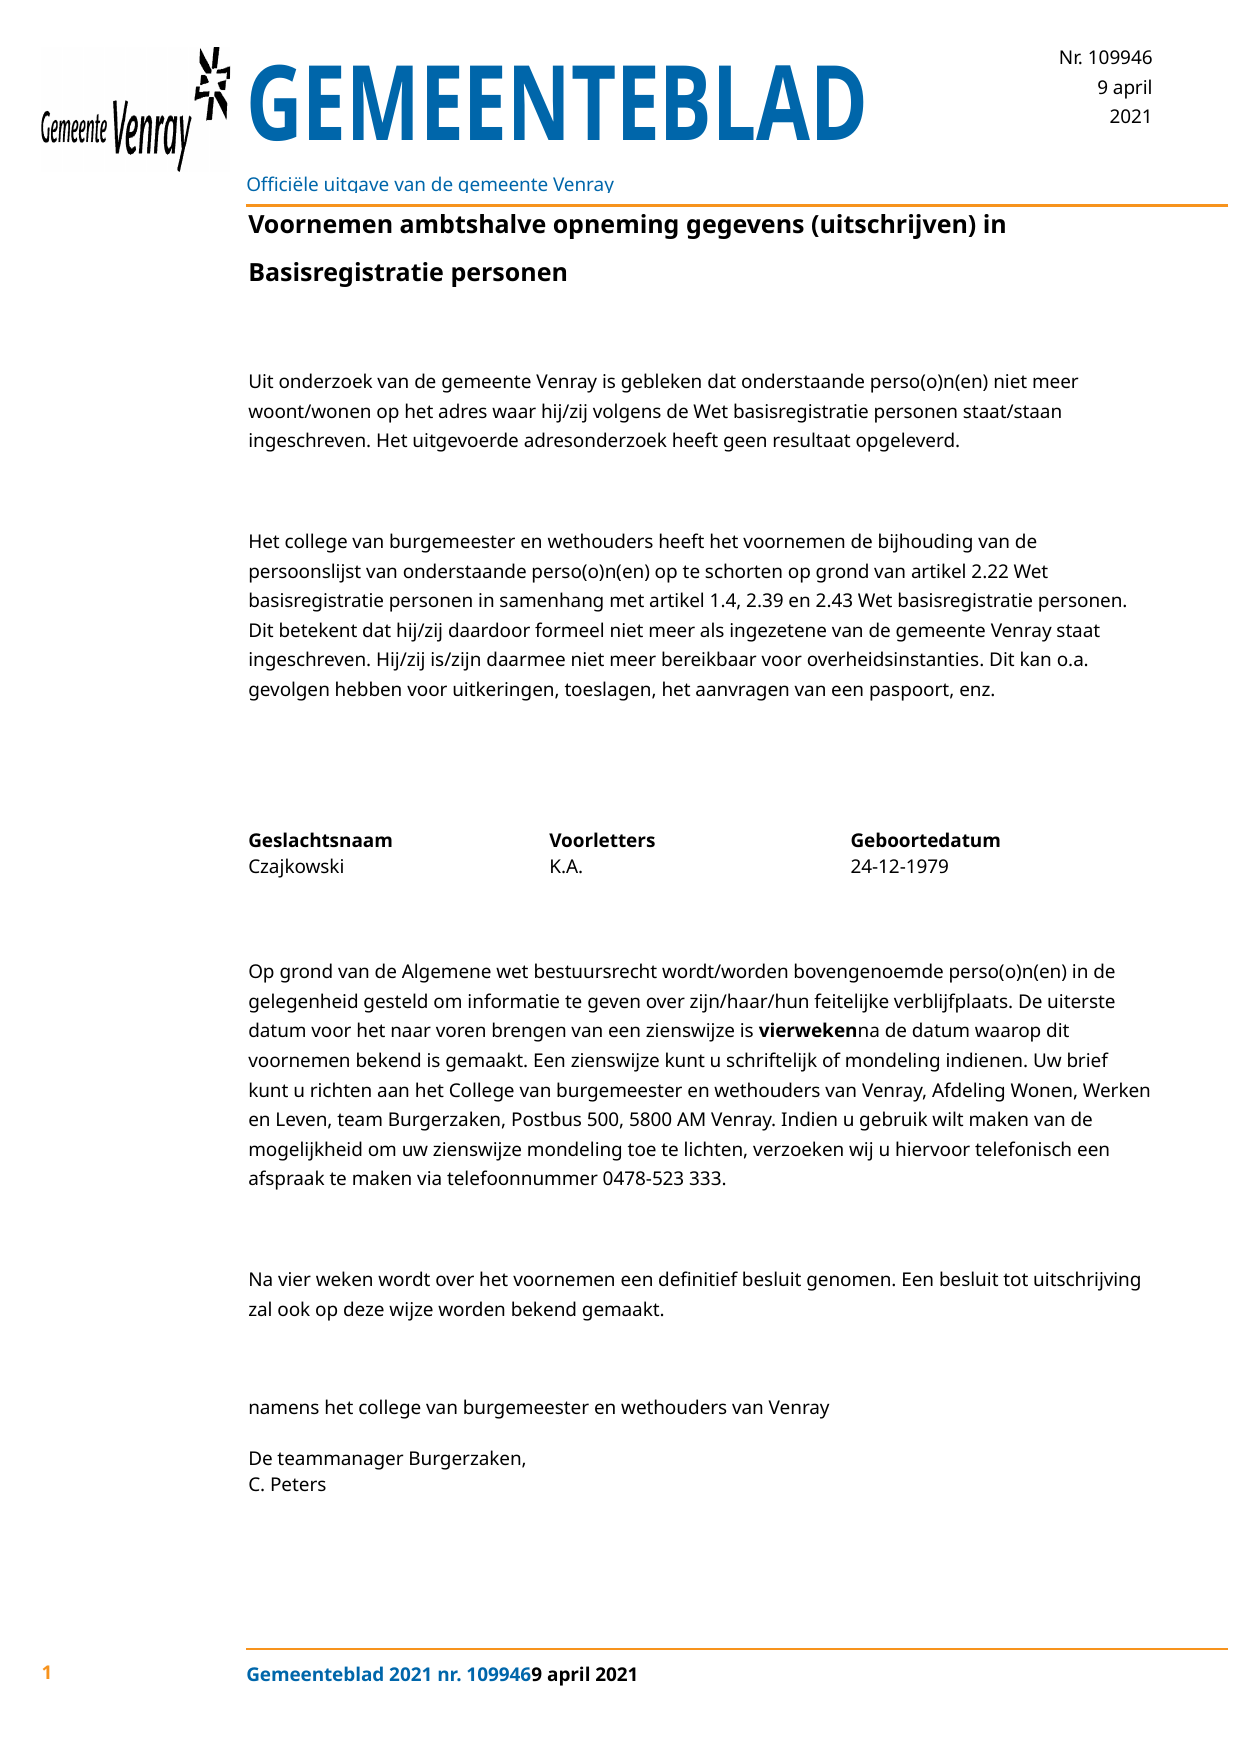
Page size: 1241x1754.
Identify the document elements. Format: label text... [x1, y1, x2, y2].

text namens het college van burgemeester en wethouders van Venray [248, 1394, 1152, 1420]
picture [41, 47, 231, 172]
text Op grond van de Algemene wet bestuursrecht wordt/worden bovengenoemde perso(o)n(en) in de gelegenheid gesteld om informatie te geven over zijn/haar/hun feitelijke verblijfplaats. De uiterste datum voor het naar voren brengen van een zienswijze is vierwekenna de datum waarop dit voornemen bekend is gemaakt. Een zienswijze kunt u schriftelijk of mondeling indienen. Uw brief kunt u richten aan het College van burgemeester en wethouders van Venray, Afdeling Wonen, Werken en Leven, team Burgerzaken, Postbus 500, 5800 AM Venray. Indien u gebruik wilt maken van de mogelijkheid om uw zienswijze mondeling toe te lichten, verzoeken wij u hiervoor telefonisch een afspraak te maken via telefoonnummer 0478-523 333. [248, 958, 1152, 1191]
table_cell Czajkowski [248, 853, 549, 879]
table_header Voorletters [549, 828, 850, 853]
table_header Geboortedatum [850, 828, 1152, 853]
table_cell [549, 879, 850, 905]
table_cell [850, 879, 1152, 905]
table_cell 24-12-1979 [850, 853, 1152, 879]
text Uit onderzoek van de gemeente Venray is gebleken dat onderstaande perso(o)n(en) niet meer woont/wonen op het adres waar hij/zij volgens de Wet basisregistratie personen staat/staan ingeschreven. Het uitgevoerde adresonderzoek heeft geen resultaat opgeleverd. [248, 368, 1152, 453]
text De teammanager Burgerzaken, [248, 1446, 1152, 1471]
table_header Geslachtsnaam [248, 828, 549, 853]
text C. Peters [248, 1471, 1152, 1497]
text Na vier weken wordt over het voornemen een definitief besluit genomen. Een besluit tot uitschrijving zal ook op deze wijze worden bekend gemaakt. [248, 1266, 1152, 1322]
table_cell [248, 879, 549, 905]
text Voornemen ambtshalve opneming gegevens (uitschrijven) in Basisregistratie personen [248, 207, 1152, 288]
text Het college van burgemeester en wethouders heeft het voornemen de bijhouding van de persoonslijst van onderstaande perso(o)n(en) op te schorten op grond van artikel 2.22 Wet basisregistratie personen in samenhang met artikel 1.4, 2.39 en 2.43 Wet basisregistratie personen. Dit betekent dat hij/zij daardoor formeel niet meer als ingezetene van de gemeente Venray staat ingeschreven. Hij/zij is/zijn daarmee niet meer bereikbaar voor overheidsinstanties. Dit kan o.a. gevolgen hebben voor uitkeringen, toeslagen, het aanvragen van een paspoort, enz. [248, 528, 1152, 702]
table_cell K.A. [549, 853, 850, 879]
